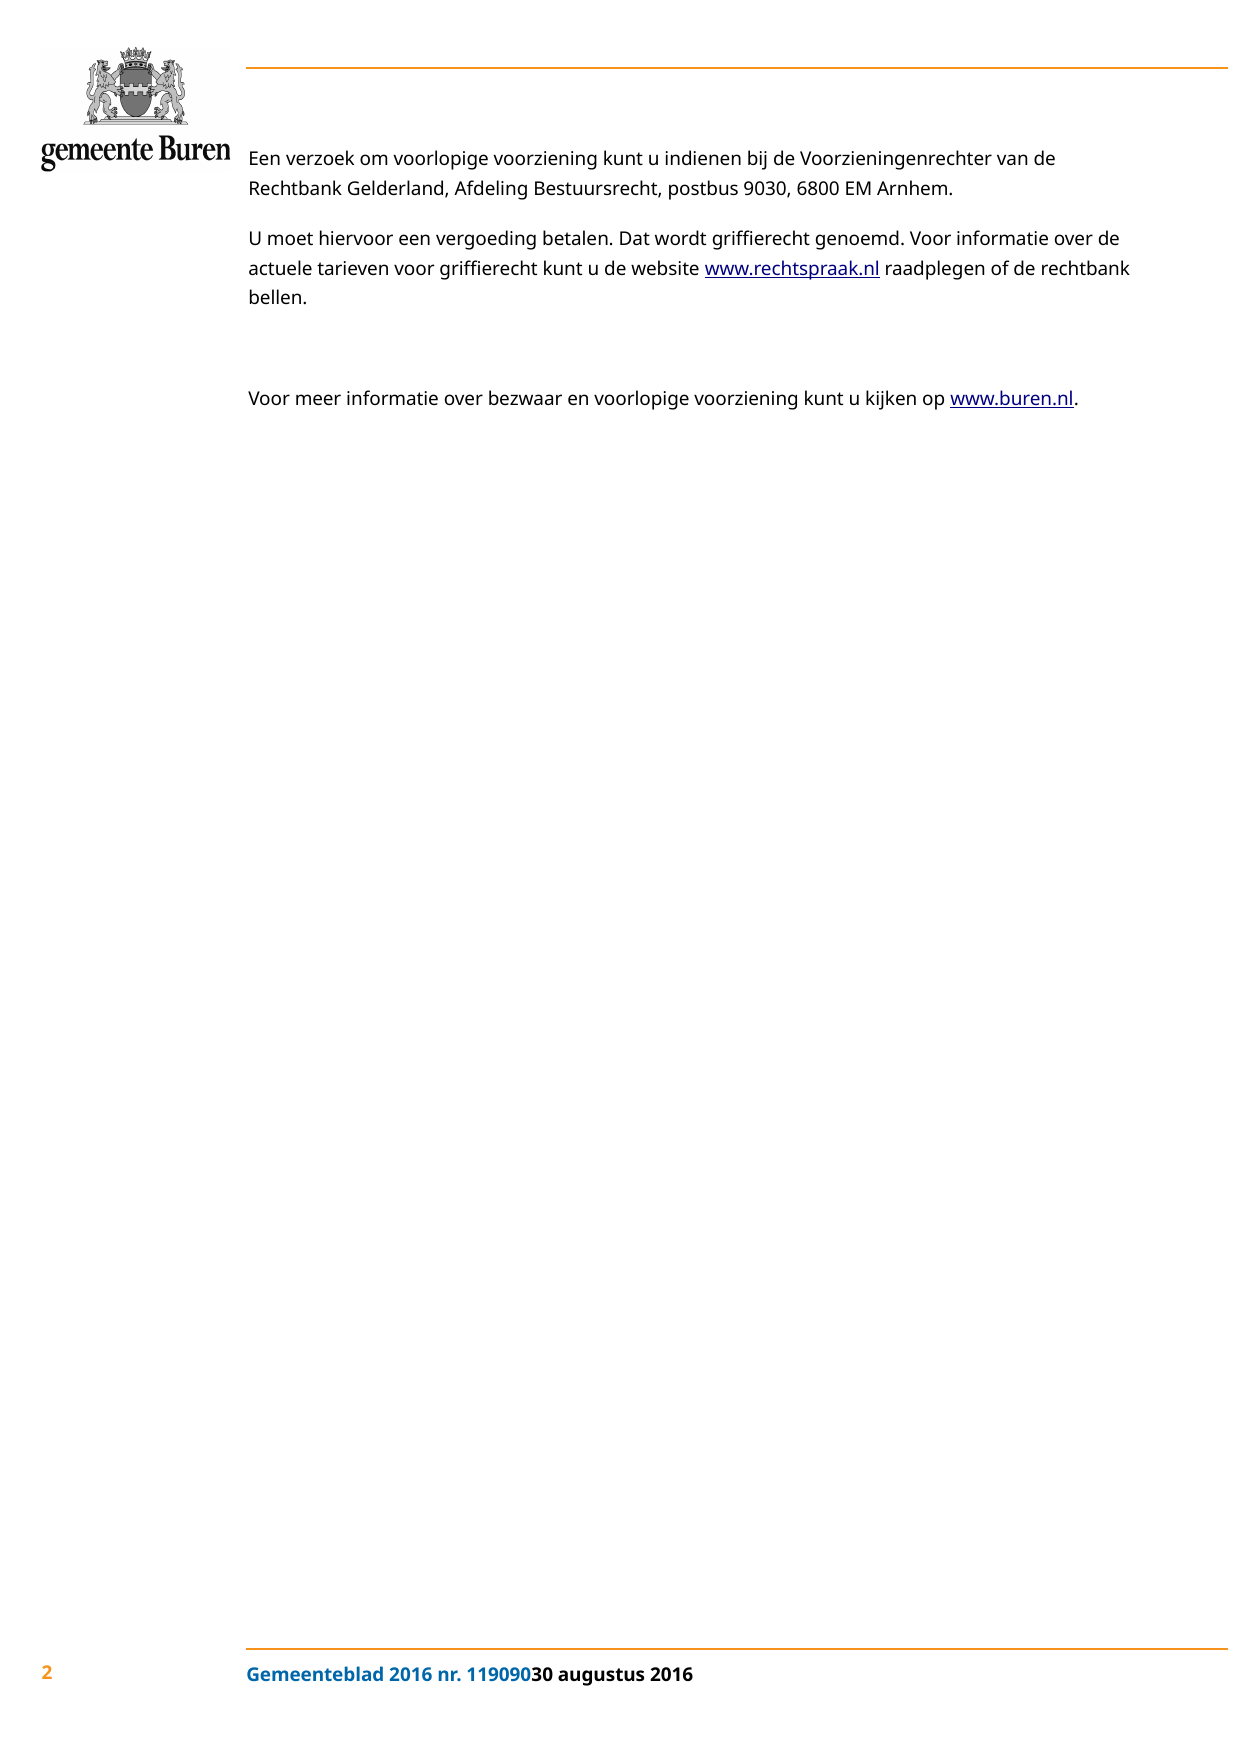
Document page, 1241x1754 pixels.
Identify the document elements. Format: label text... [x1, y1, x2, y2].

picture [41, 47, 231, 172]
text Voor meer informatie over bezwaar en voorlopige voorziening kunt u kijken op www.buren.nl. [248, 385, 1152, 411]
text Een verzoek om voorlopige voorziening kunt u indienen bij de Voorzieningenrechter van de Rechtbank Gelderland, Afdeling Bestuursrecht, postbus 9030, 6800 EM Arnhem. [248, 145, 1152, 201]
text U moet hiervoor een vergoeding betalen. Dat wordt griffierecht genoemd. Voor informatie over de actuele tarieven voor griffierecht kunt u de website www.rechtspraak.nl raadplegen of de rechtbank bellen. [248, 225, 1152, 310]
